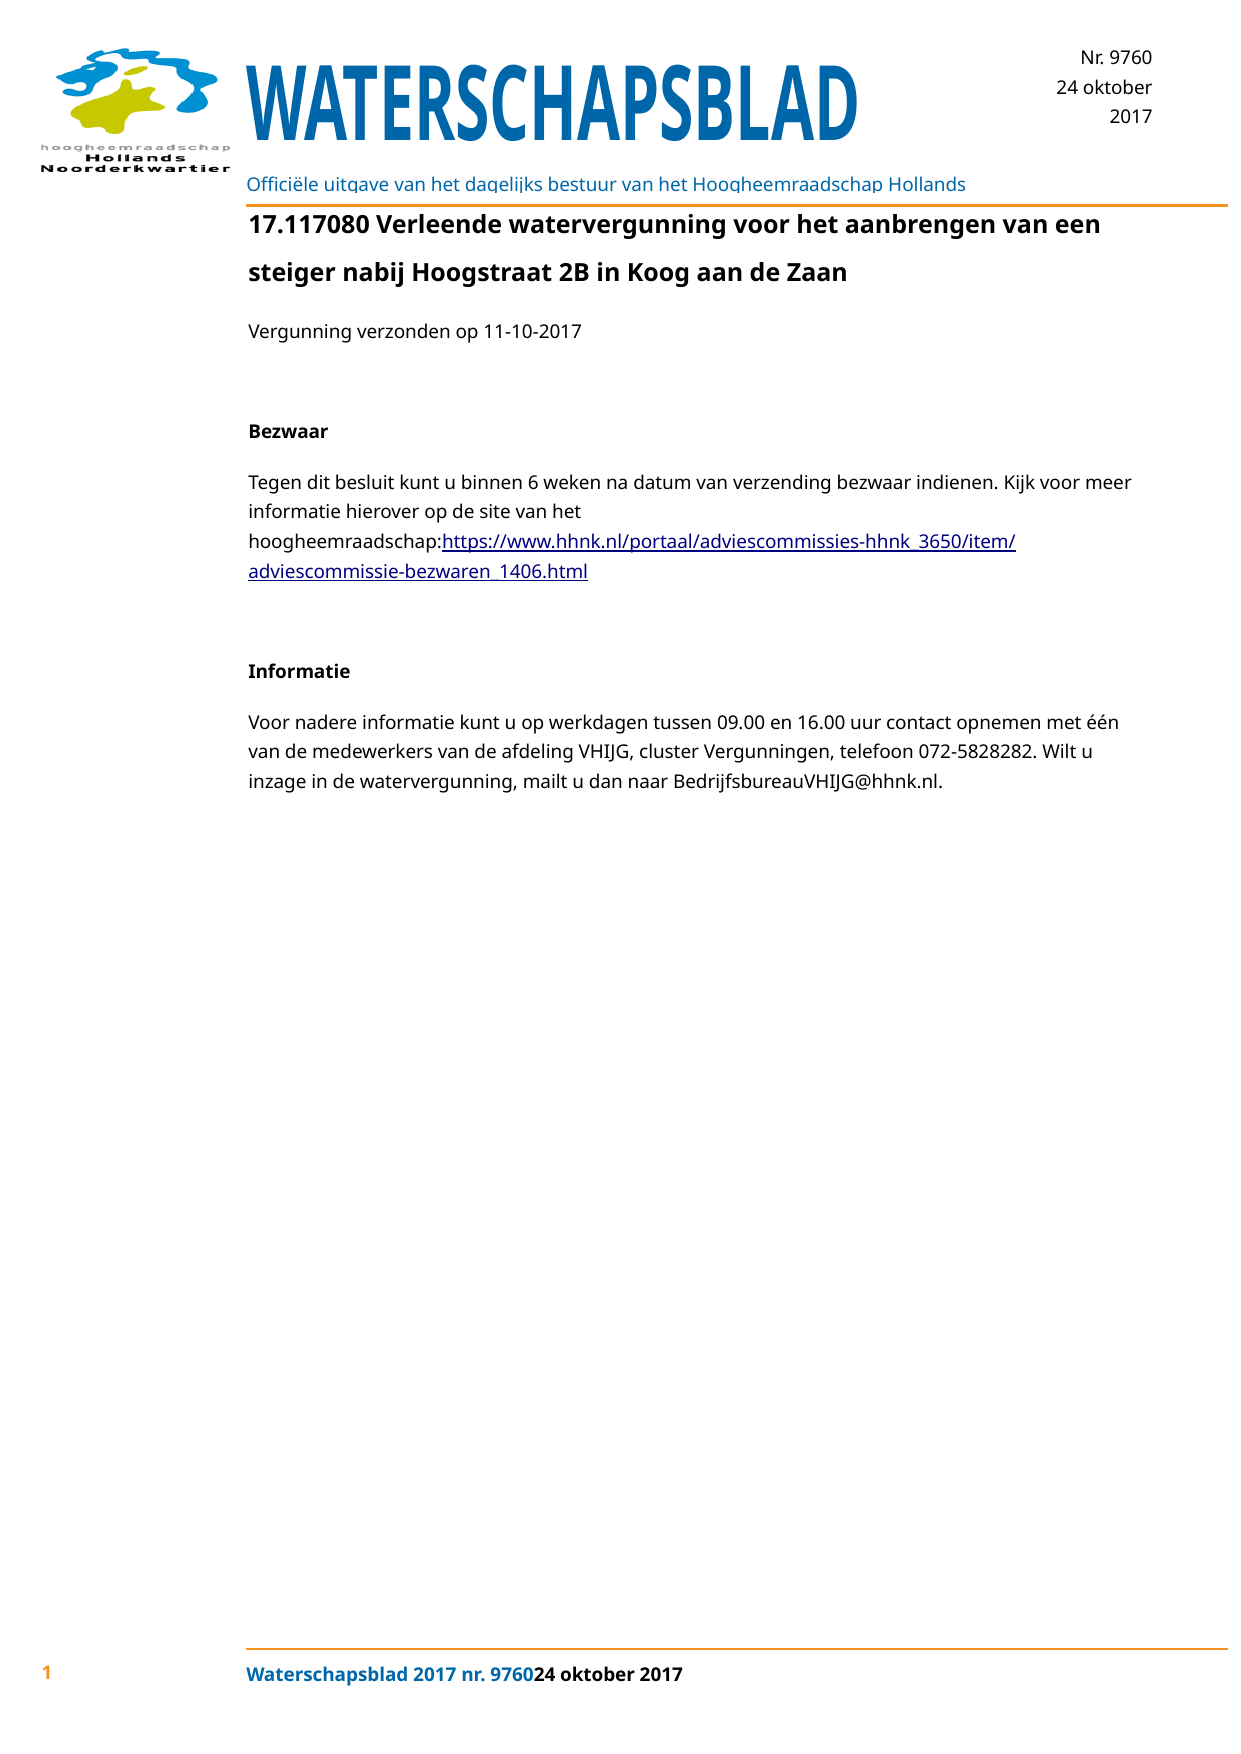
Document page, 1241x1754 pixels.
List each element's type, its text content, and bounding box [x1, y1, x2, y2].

text Bezwaar [248, 419, 1152, 444]
text Tegen dit besluit kunt u binnen 6 weken na datum van verzending bezwaar indienen. Kijk voor meer informatie hierover op de site van het hoogheemraadschap:https://www.hhnk.nl/portaal/adviescommissies-hhnk_3650/item/adviescommissie-bezwaren_1406.html [248, 469, 1152, 584]
picture [41, 47, 231, 172]
text Vergunning verzonden op 11-10-2017 [248, 318, 1152, 344]
text Informatie [248, 659, 1152, 684]
text Voor nadere informatie kunt u op werkdagen tussen 09.00 en 16.00 uur contact opnemen met één van de medewerkers van de afdeling VHIJG, cluster Vergunningen, telefoon 072-5828282. Wilt u inzage in de watervergunning, mailt u dan naar BedrijfsbureauVHIJG@hhnk.nl. [248, 709, 1152, 794]
text 17.117080 Verleende watervergunning voor het aanbrengen van een steiger nabij Hoogstraat 2B in Koog aan de Zaan [248, 207, 1152, 288]
